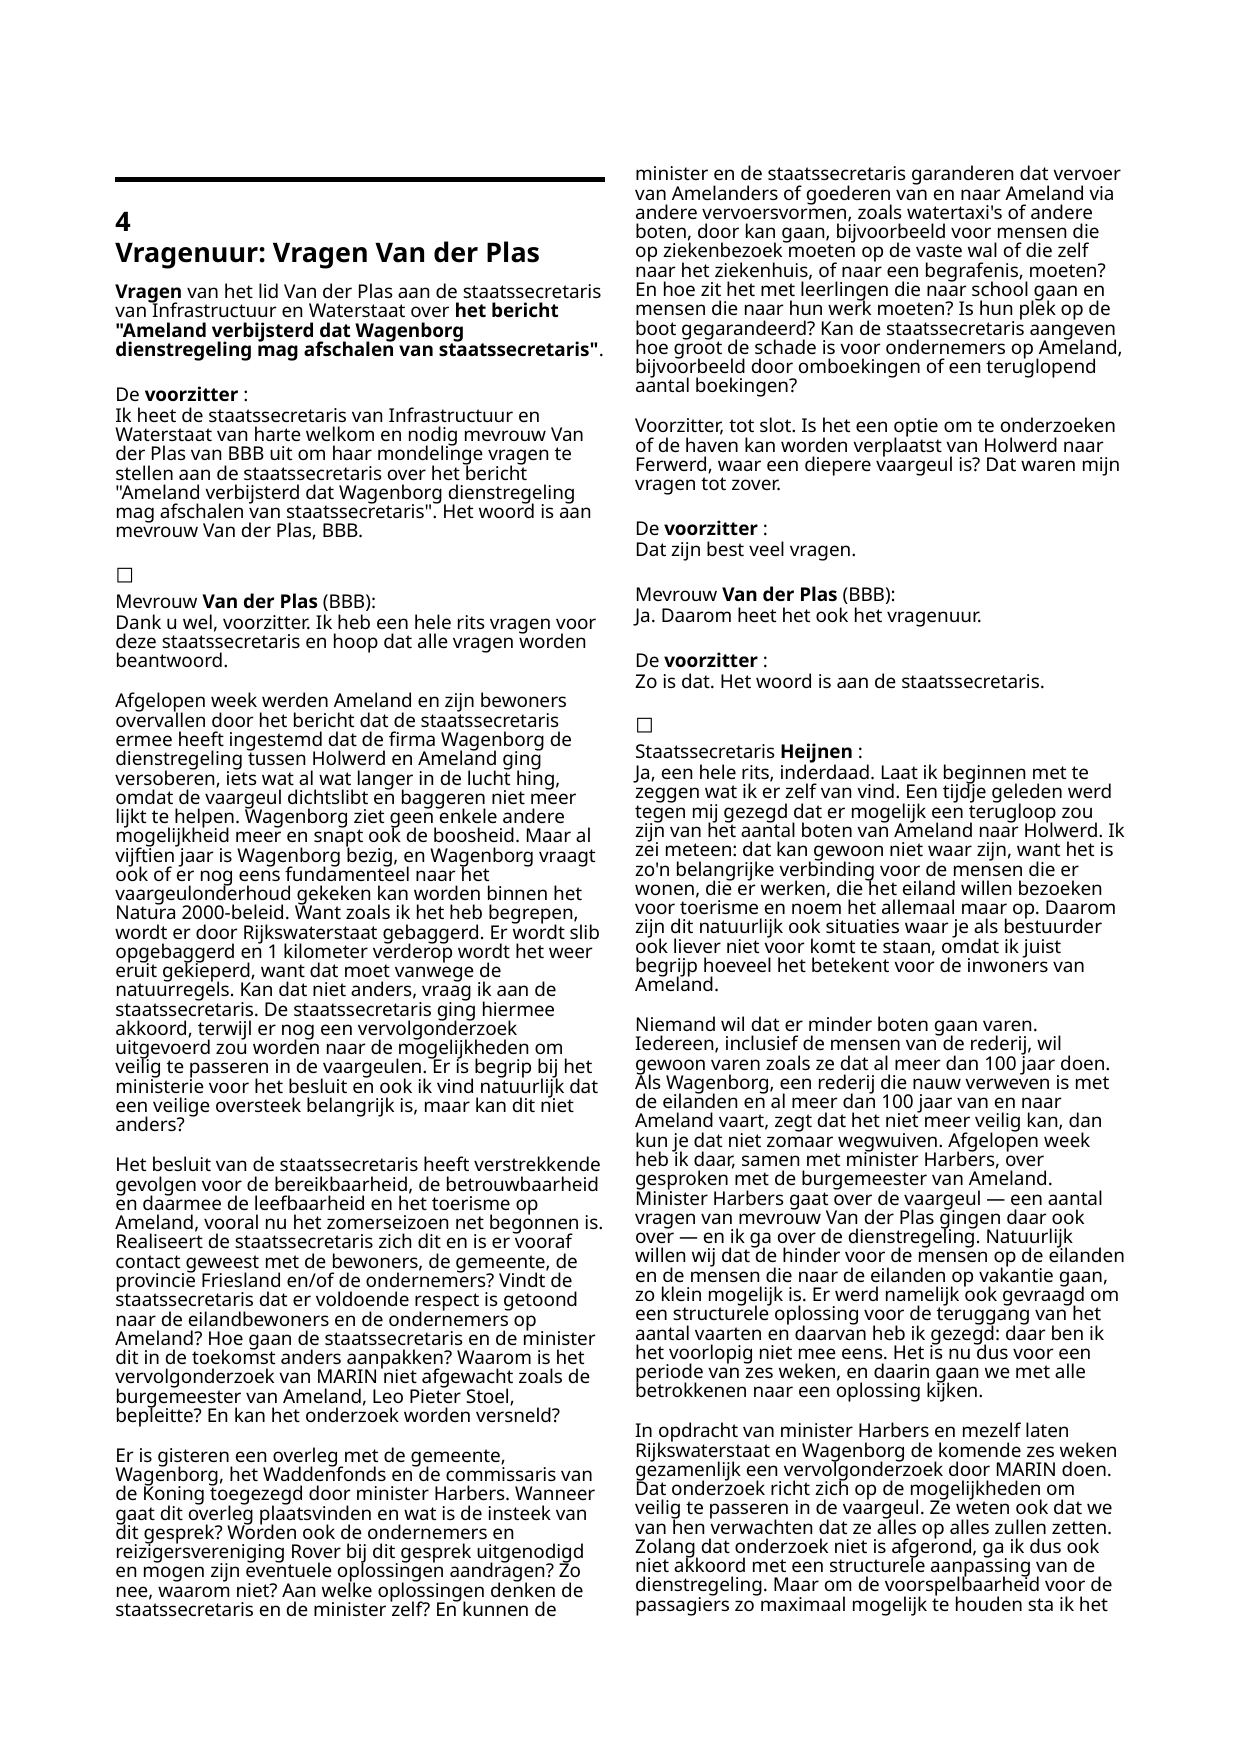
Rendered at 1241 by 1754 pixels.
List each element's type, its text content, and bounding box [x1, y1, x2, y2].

text Vragen van het lid Van der Plas aan de staatssecretaris van Infrastructuur en Waterstaat over het bericht "Ameland verbijsterd dat Wagenborg dienstregeling mag afschalen van staatssecretaris". [115, 283, 605, 360]
text Ik heet de staatssecretaris van Infrastructuur en Waterstaat van harte welkom en nodig mevrouw Van der Plas van BBB uit om haar mondelinge vragen te stellen aan de staatssecretaris over het bericht "Ameland verbijsterd dat Wagenborg dienstregeling mag afschalen van staatssecretaris". Het woord is aan mevrouw Van der Plas, BBB. [115, 407, 605, 542]
text Het besluit van de staatssecretaris heeft verstrekkende gevolgen voor de bereikbaarheid, de betrouwbaarheid en daarmee de leefbaarheid en het toerisme op Ameland, vooral nu het zomerseizoen net begonnen is. Realiseert de staatssecretaris zich dit en is er vooraf contact geweest met de bewoners, de gemeente, de provincie Friesland en/of de ondernemers? Vindt de staatssecretaris dat er voldoende respect is getoond naar de eilandbewoners en de ondernemers op Ameland? Hoe gaan de staatssecretaris en de minister dit in de toekomst anders aanpakken? Waarom is het vervolgonderzoek van MARIN niet afgewacht zoals de burgemeester van Ameland, Leo Pieter Stoel, bepleitte? En kan het onderzoek worden versneld? [115, 1156, 605, 1426]
text ⬜ [115, 562, 605, 588]
text Ja. Daarom heet het ook het vragenuur. [635, 607, 1125, 626]
text Ja, een hele rits, inderdaad. Laat ik beginnen met te zeggen wat ik er zelf van vind. Een tijdje geleden werd tegen mij gezegd dat er mogelijk een terugloop zou zijn van het aantal boten van Ameland naar Holwerd. Ik zei meteen: dat kan gewoon niet waar zijn, want het is zo'n belangrijke verbinding voor de mensen die er wonen, die er werken, die het eiland willen bezoeken voor toerisme en noem het allemaal maar op. Daarom zijn dit natuurlijk ook situaties waar je als bestuurder ook liever niet voor komt te staan, omdat ik juist begrijp hoeveel het betekent voor de inwoners van Ameland. [635, 764, 1125, 995]
text Zo is dat. Het woord is aan de staatssecretaris. [635, 673, 1125, 692]
text Vragenuur: Vragen Van der Plas [115, 239, 605, 283]
text De voorzitter : [635, 647, 1125, 673]
text Mevrouw Van der Plas (BBB): [635, 581, 1125, 607]
text Voorzitter, tot slot. Is het een optie om te onderzoeken of de haven kan worden verplaatst van Holwerd naar Ferwerd, waar een diepere vaargeul is? Dat waren mijn vragen tot zover. [635, 417, 1125, 494]
text In opdracht van minister Harbers en mezelf laten Rijkswaterstaat en Wagenborg de komende zes weken gezamenlijk een vervolgonderzoek door MARIN doen. Dat onderzoek richt zich op de mogelijkheden om veilig te passeren in de vaargeul. Ze weten ook dat we van hen verwachten dat ze alles op alles zullen zetten. Zolang dat onderzoek niet is afgerond, ga ik dus ook niet akkoord met een structurele aanpassing van de dienstregeling. Maar om de voorspelbaarheid voor de passagiers zo maximaal mogelijk te houden sta ik het [635, 1422, 1125, 1615]
text Dank u wel, voorzitter. Ik heb een hele rits vragen voor deze staatssecretaris en hoop dat alle vragen worden beantwoord. [115, 614, 605, 672]
text minister en de staatssecretaris garanderen dat vervoer van Amelanders of goederen van en naar Ameland via andere vervoersvormen, zoals watertaxi's of andere boten, door kan gaan, bijvoorbeeld voor mensen die op ziekenbezoek moeten op de vaste wal of die zelf naar het ziekenhuis, of naar een begrafenis, moeten? En hoe zit het met leerlingen die naar school gaan en mensen die naar hun werk moeten? Is hun plek op de boot gegarandeerd? Kan de staatssecretaris aangeven hoe groot de schade is voor ondernemers op Ameland, bijvoorbeeld door omboekingen of een teruglopend aantal boekingen? [635, 165, 1125, 397]
text De voorzitter : [115, 381, 605, 407]
text Afgelopen week werden Ameland en zijn bewoners overvallen door het bericht dat de staatssecretaris ermee heeft ingestemd dat de firma Wagenborg de dienstregeling tussen Holwerd en Ameland ging versoberen, iets wat al wat langer in de lucht hing, omdat de vaargeul dichtslibt en baggeren niet meer lijkt te helpen. Wagenborg ziet geen enkele andere mogelijkheid meer en snapt ook de boosheid. Maar al vijftien jaar is Wagenborg bezig, en Wagenborg vraagt ook of er nog eens fundamenteel naar het vaargeulonderhoud gekeken kan worden binnen het Natura 2000-beleid. Want zoals ik het heb begrepen, wordt er door Rijkswaterstaat gebaggerd. Er wordt slib opgebaggerd en 1 kilometer verderop wordt het weer eruit gekieperd, want dat moet vanwege de natuurregels. Kan dat niet anders, vraag ik aan de staatssecretaris. De staatssecretaris ging hiermee akkoord, terwijl er nog een vervolgonderzoek uitgevoerd zou worden naar de mogelijkheden om veilig te passeren in de vaargeulen. Er is begrip bij het ministerie voor het besluit en ook ik vind natuurlijk dat een veilige oversteek belangrijk is, maar kan dit niet anders? [115, 692, 605, 1136]
text Er is gisteren een overleg met de gemeente, Wagenborg, het Waddenfonds en de commissaris van de Koning toegezegd door minister Harbers. Wanneer gaat dit overleg plaatsvinden en wat is de insteek van dit gesprek? Worden ook de ondernemers en reizigersvereniging Rover bij dit gesprek uitgenodigd en mogen zijn eventuele oplossingen aandragen? Zo nee, waarom niet? Aan welke oplossingen denken de staatssecretaris en de minister zelf? En kunnen de [115, 1447, 605, 1620]
text Niemand wil dat er minder boten gaan varen. Iedereen, inclusief de mensen van de rederij, wil gewoon varen zoals ze dat al meer dan 100 jaar doen. Als Wagenborg, een rederij die nauw verweven is met de eilanden en al meer dan 100 jaar van en naar Ameland vaart, zegt dat het niet meer veilig kan, dan kun je dat niet zomaar wegwuiven. Afgelopen week heb ik daar, samen met minister Harbers, over gesproken met de burgemeester van Ameland. Minister Harbers gaat over de vaargeul — een aantal vragen van mevrouw Van der Plas gingen daar ook over — en ik ga over de dienstregeling. Natuurlijk willen wij dat de hinder voor de mensen op de eilanden en de mensen die naar de eilanden op vakantie gaan, zo klein mogelijk is. Er werd namelijk ook gevraagd om een structurele oplossing voor de teruggang van het aantal vaarten en daarvan heb ik gezegd: daar ben ik het voorlopig niet mee eens. Het is nu dus voor een periode van zes weken, en daarin gaan we met alle betrokkenen naar een oplossing kijken. [635, 1016, 1125, 1402]
text 4 [115, 203, 605, 239]
text ⬜ [635, 713, 1125, 738]
text Mevrouw Van der Plas (BBB): [115, 588, 605, 614]
text Dat zijn best veel vragen. [635, 541, 1125, 560]
text De voorzitter : [635, 515, 1125, 541]
text Staatssecretaris Heijnen : [635, 738, 1125, 764]
